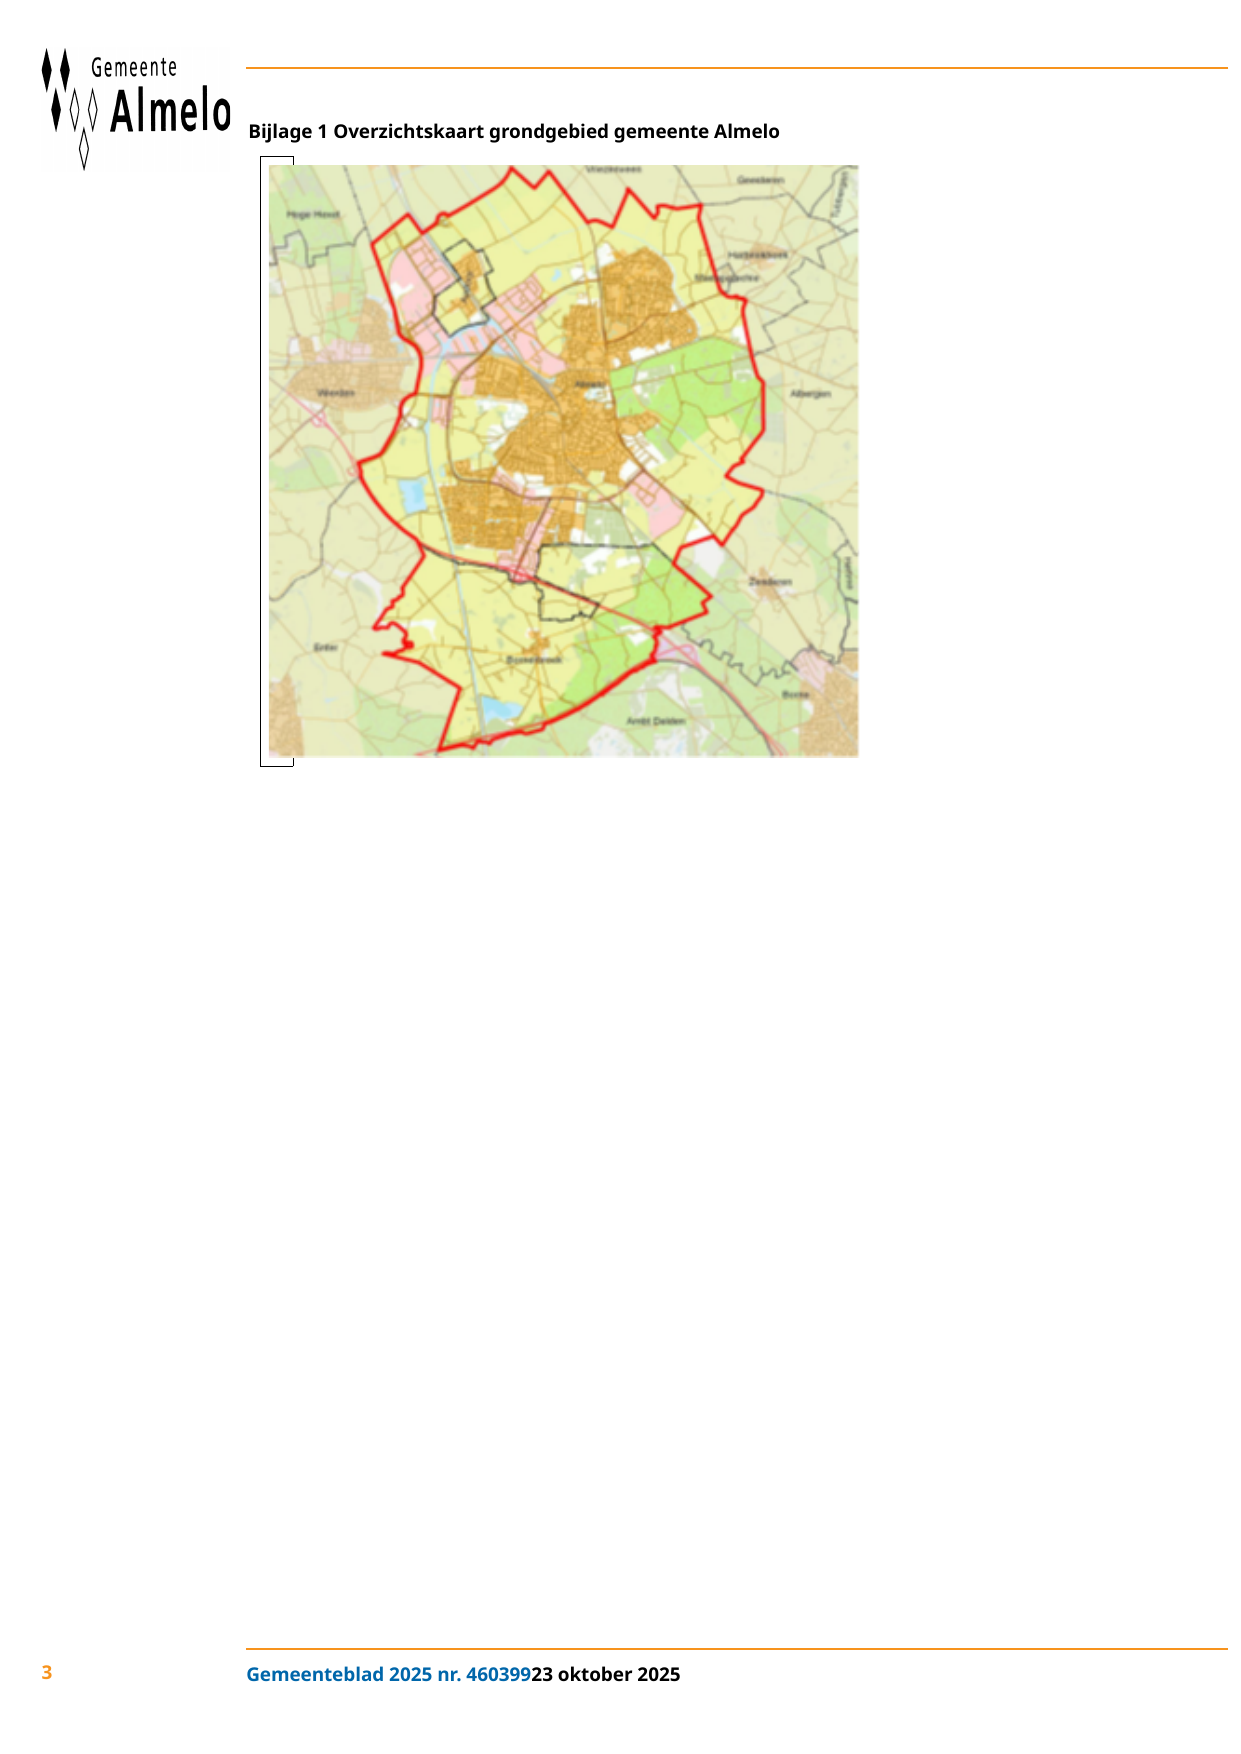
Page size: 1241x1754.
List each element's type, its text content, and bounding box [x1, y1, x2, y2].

text Bijlage 1 Overzichtskaart grondgebied gemeente Almelo [248, 116, 1152, 144]
picture [41, 47, 231, 172]
picture [268, 165, 860, 758]
